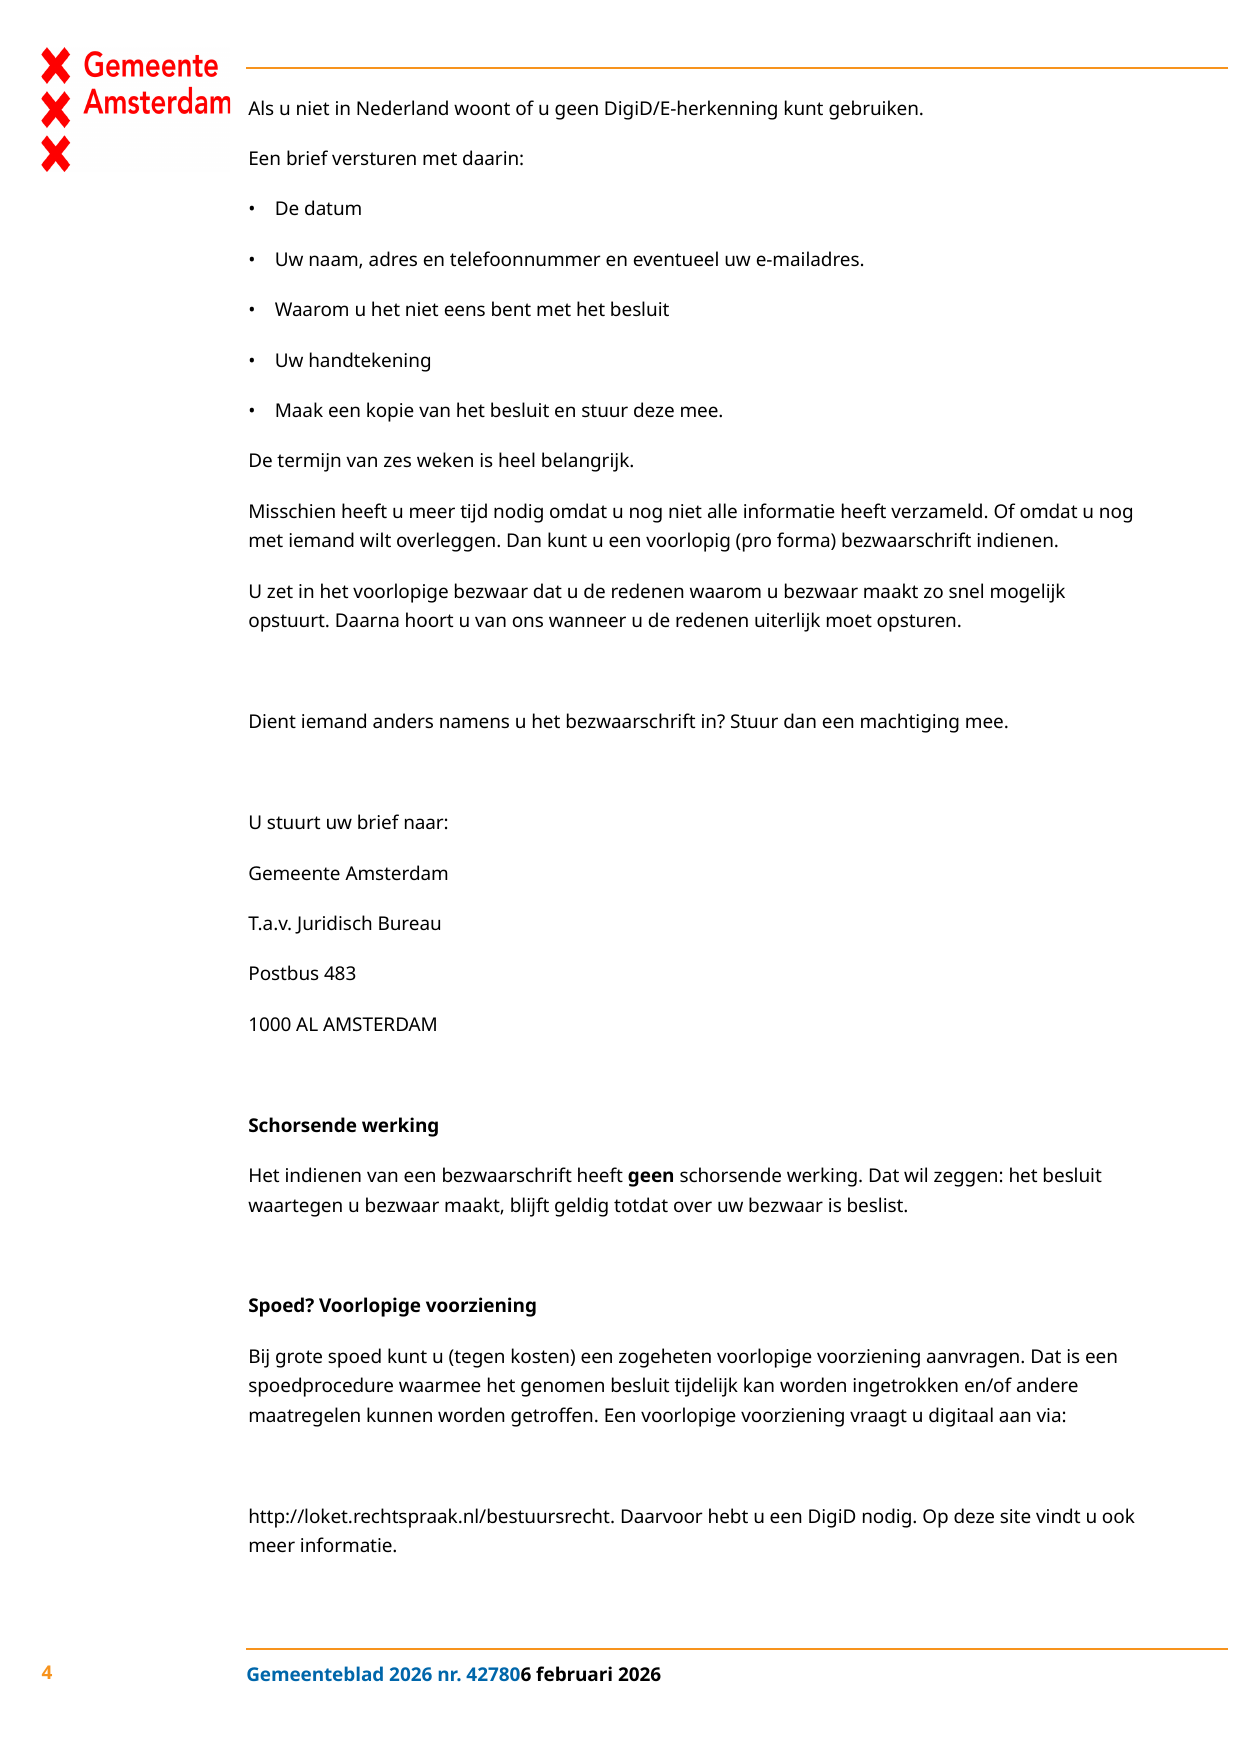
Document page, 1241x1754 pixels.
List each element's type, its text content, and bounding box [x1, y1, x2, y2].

text 1000 AL AMSTERDAM [248, 1011, 1152, 1037]
text U zet in het voorlopige bezwaar dat u de redenen waarom u bezwaar maakt zo snel mogelijk opstuurt. Daarna hoort u van ons wanneer u de redenen uiterlijk moet opsturen. [248, 578, 1152, 633]
text Misschien heeft u meer tijd nodig omdat u nog niet alle informatie heeft verzameld. Of omdat u nog met iemand wilt overleggen. Dan kunt u een voorlopig (pro forma) bezwaarschrift indienen. [248, 498, 1152, 553]
text Spoed? Voorlopige voorziening [248, 1293, 1152, 1318]
text Het indienen van een bezwaarschrift heeft geen schorsende werking. Dat wil zeggen: het besluit waartegen u bezwaar maakt, blijft geldig totdat over uw bezwaar is beslist. [248, 1162, 1152, 1218]
text Een brief versturen met daarin: [248, 145, 1152, 171]
text De termijn van zes weken is heel belangrijk. [248, 448, 1152, 473]
text Als u niet in Nederland woont of u geen DigiD/E-herkenning kunt gebruiken. [248, 95, 1152, 121]
text • Uw naam, adres en telefoonnummer en eventueel uw e-mailadres. [248, 246, 1152, 272]
picture [41, 47, 231, 172]
text • Waarom u het niet eens bent met het besluit [248, 296, 1152, 322]
text • De datum [248, 196, 1152, 221]
text • Uw handtekening [248, 347, 1152, 373]
text Bij grote spoed kunt u (tegen kosten) een zogeheten voorlopige voorziening aanvragen. Dat is een spoedprocedure waarmee het genomen besluit tijdelijk kan worden ingetrokken en/of andere maatregelen kunnen worden getroffen. Een voorlopige voorziening vraagt u digitaal aan via: [248, 1343, 1152, 1428]
text • Maak een kopie van het besluit en stuur deze mee. [248, 397, 1152, 423]
text U stuurt uw brief naar: [248, 809, 1152, 835]
text Dient iemand anders namens u het bezwaarschrift in? Stuur dan een machtiging mee. [248, 708, 1152, 734]
text Postbus 483 [248, 961, 1152, 986]
text T.a.v. Juridisch Bureau [248, 910, 1152, 936]
text http://loket.rechtspraak.nl/bestuursrecht. Daarvoor hebt u een DigiD nodig. Op deze site vindt u ook meer informatie. [248, 1503, 1152, 1558]
text Schorsende werking [248, 1112, 1152, 1138]
text Gemeente Amsterdam [248, 860, 1152, 886]
